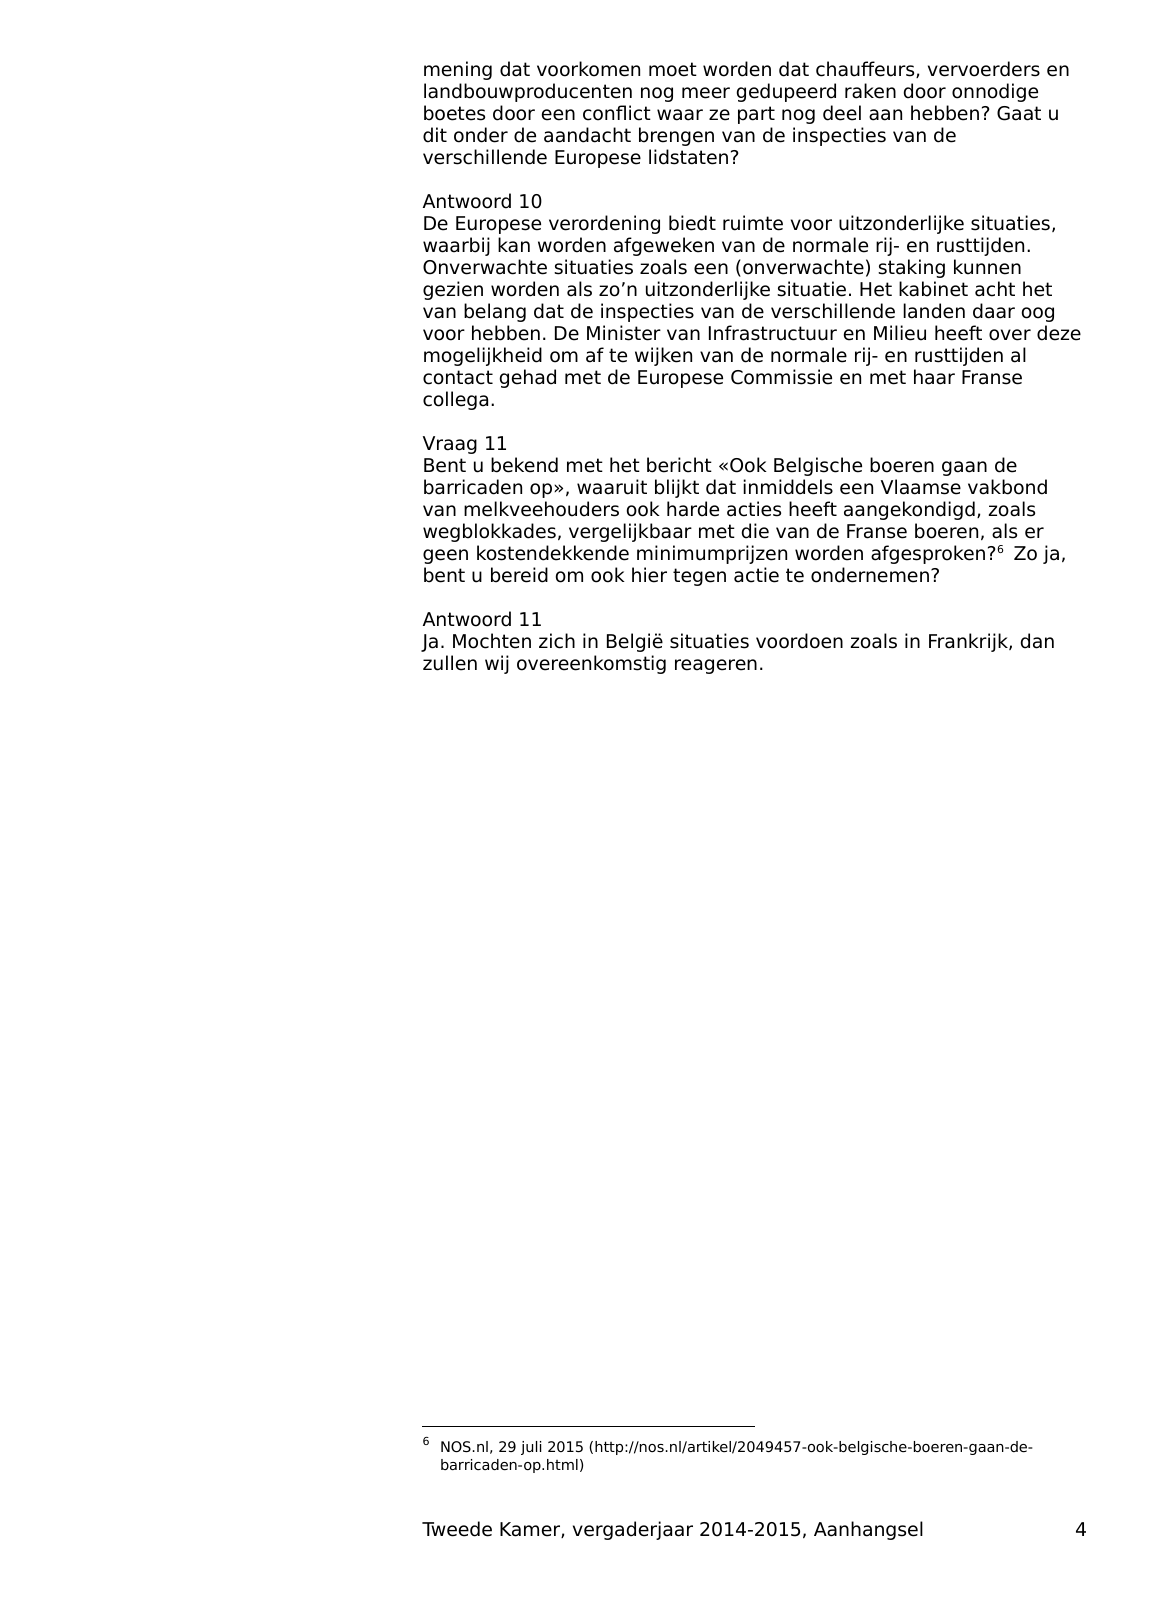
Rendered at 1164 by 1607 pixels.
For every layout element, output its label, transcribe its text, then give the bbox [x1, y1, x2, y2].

text mening dat voorkomen moet worden dat chauffeurs, vervoerders en landbouwproducenten nog meer gedupeerd raken door onnodige boetes door een conflict waar ze part nog deel aan hebben? Gaat u dit onder de aandacht brengen van de inspecties van de verschillende Europese lidstaten? [422, 59, 1087, 169]
text Antwoord 11 [422, 609, 1087, 631]
text Bent u bekend met het bericht «Ook Belgische boeren gaan de barricaden op», waaruit blijkt dat inmiddels een Vlaamse vakbond van melkveehouders ook harde acties heeft aangekondigd, zoals wegblokkades, vergelijkbaar met die van de Franse boeren, als er geen kostendekkende minimumprijzen worden afgesproken? Zo ja, bent u bereid om ook hier tegen actie te ondernemen? [422, 455, 1087, 587]
text De Europese verordening biedt ruimte voor uitzonderlijke situaties, waarbij kan worden afgeweken van de normale rij- en rusttijden. Onverwachte situaties zoals een (onverwachte) staking kunnen gezien worden als zo’n uitzonderlijke situatie. Het kabinet acht het van belang dat de inspecties van de verschillende landen daar oog voor hebben. De Minister van Infrastructuur en Milieu heeft over deze mogelijkheid om af te wijken van de normale rij- en rusttijden al contact gehad met de Europese Commissie en met haar Franse collega. [422, 213, 1087, 411]
text Vraag 11 [422, 433, 1087, 455]
text Ja. Mochten zich in België situaties voordoen zoals in Frankrijk, dan zullen wij overeenkomstig reageren. [422, 631, 1087, 675]
text NOS.nl, 29 juli 2015 (http://nos.nl/artikel/2049457-ook-belgische-boeren-gaan-de-barricaden-op.html) [422, 1435, 1087, 1474]
text Antwoord 10 [422, 191, 1087, 213]
